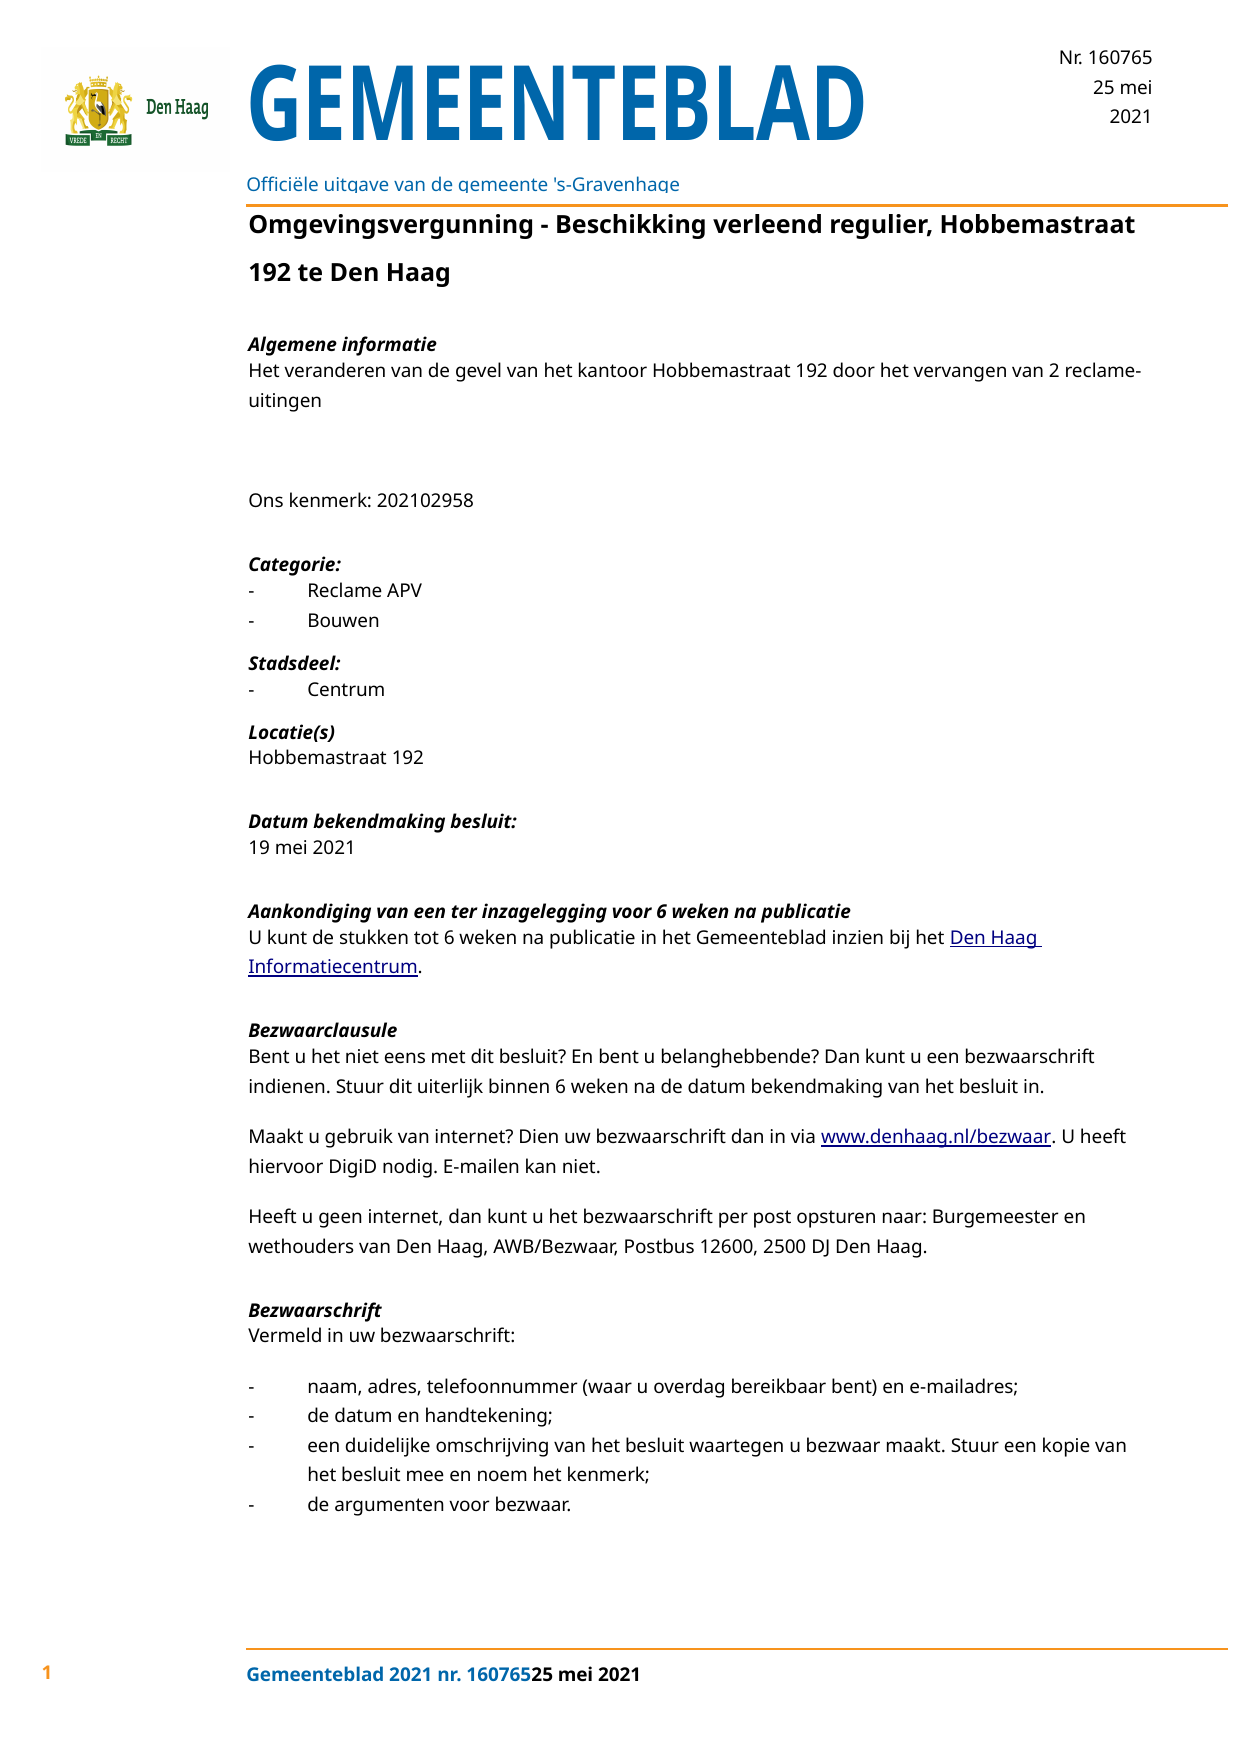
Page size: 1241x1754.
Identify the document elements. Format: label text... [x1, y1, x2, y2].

text Maakt u gebruik van internet? Dien uw bezwaarschrift dan in via www.denhaag.nl/bezwaar. U heeft hiervoor DigiD nodig. E-mailen kan niet. [248, 1123, 1152, 1178]
picture [41, 47, 231, 172]
text Omgevingsvergunning - Beschikking verleend regulier, Hobbemastraat 192 te Den Haag [248, 207, 1152, 288]
text Ons kenmerk: 202102958 [248, 488, 1152, 513]
text Locatie(s) [248, 719, 1152, 744]
list een duidelijke omschrijving van het besluit waartegen u bezwaar maakt. Stuur een kopie van het besluit mee en noem het kenmerk; [248, 1432, 1152, 1487]
text U kunt de stukken tot 6 weken na publicatie in het Gemeenteblad inzien bij het Den Haag Informatiecentrum. [248, 924, 1152, 979]
text Bent u het niet eens met dit besluit? En bent u belanghebbende? Dan kunt u een bezwaarschrift indienen. Stuur dit uiterlijk binnen 6 weken na de datum bekendmaking van het besluit in. [248, 1043, 1152, 1098]
text Aankondiging van een ter inzagelegging voor 6 weken na publicatie [248, 898, 1152, 924]
list de argumenten voor bezwaar. [248, 1491, 1152, 1517]
text Heeft u geen internet, dan kunt u het bezwaarschrift per post opsturen naar: Burgemeester en wethouders van Den Haag, AWB/Bezwaar, Postbus 12600, 2500 DJ Den Haag. [248, 1203, 1152, 1258]
text Algemene informatie [248, 331, 1152, 357]
text Hobbemastraat 192 [248, 744, 1152, 770]
text Bezwaarclausule [248, 1017, 1152, 1043]
text Datum bekendmaking besluit: [248, 808, 1152, 834]
text 19 mei 2021 [248, 834, 1152, 860]
text Categorie: [248, 552, 1152, 577]
list Bouwen [248, 607, 1152, 633]
text Stadsdeel: [248, 650, 1152, 676]
text Het veranderen van de gevel van het kantoor Hobbemastraat 192 door het vervangen van 2 reclame-uitingen [248, 357, 1152, 412]
list de datum en handtekening; [248, 1402, 1152, 1428]
list naam, adres, telefoonnummer (waar u overdag bereikbaar bent) en e-mailadres; [248, 1373, 1152, 1399]
text Bezwaarschrift [248, 1297, 1152, 1322]
list Centrum [248, 676, 1152, 701]
list Reclame APV [248, 577, 1152, 603]
text Vermeld in uw bezwaarschrift: [248, 1322, 1152, 1348]
